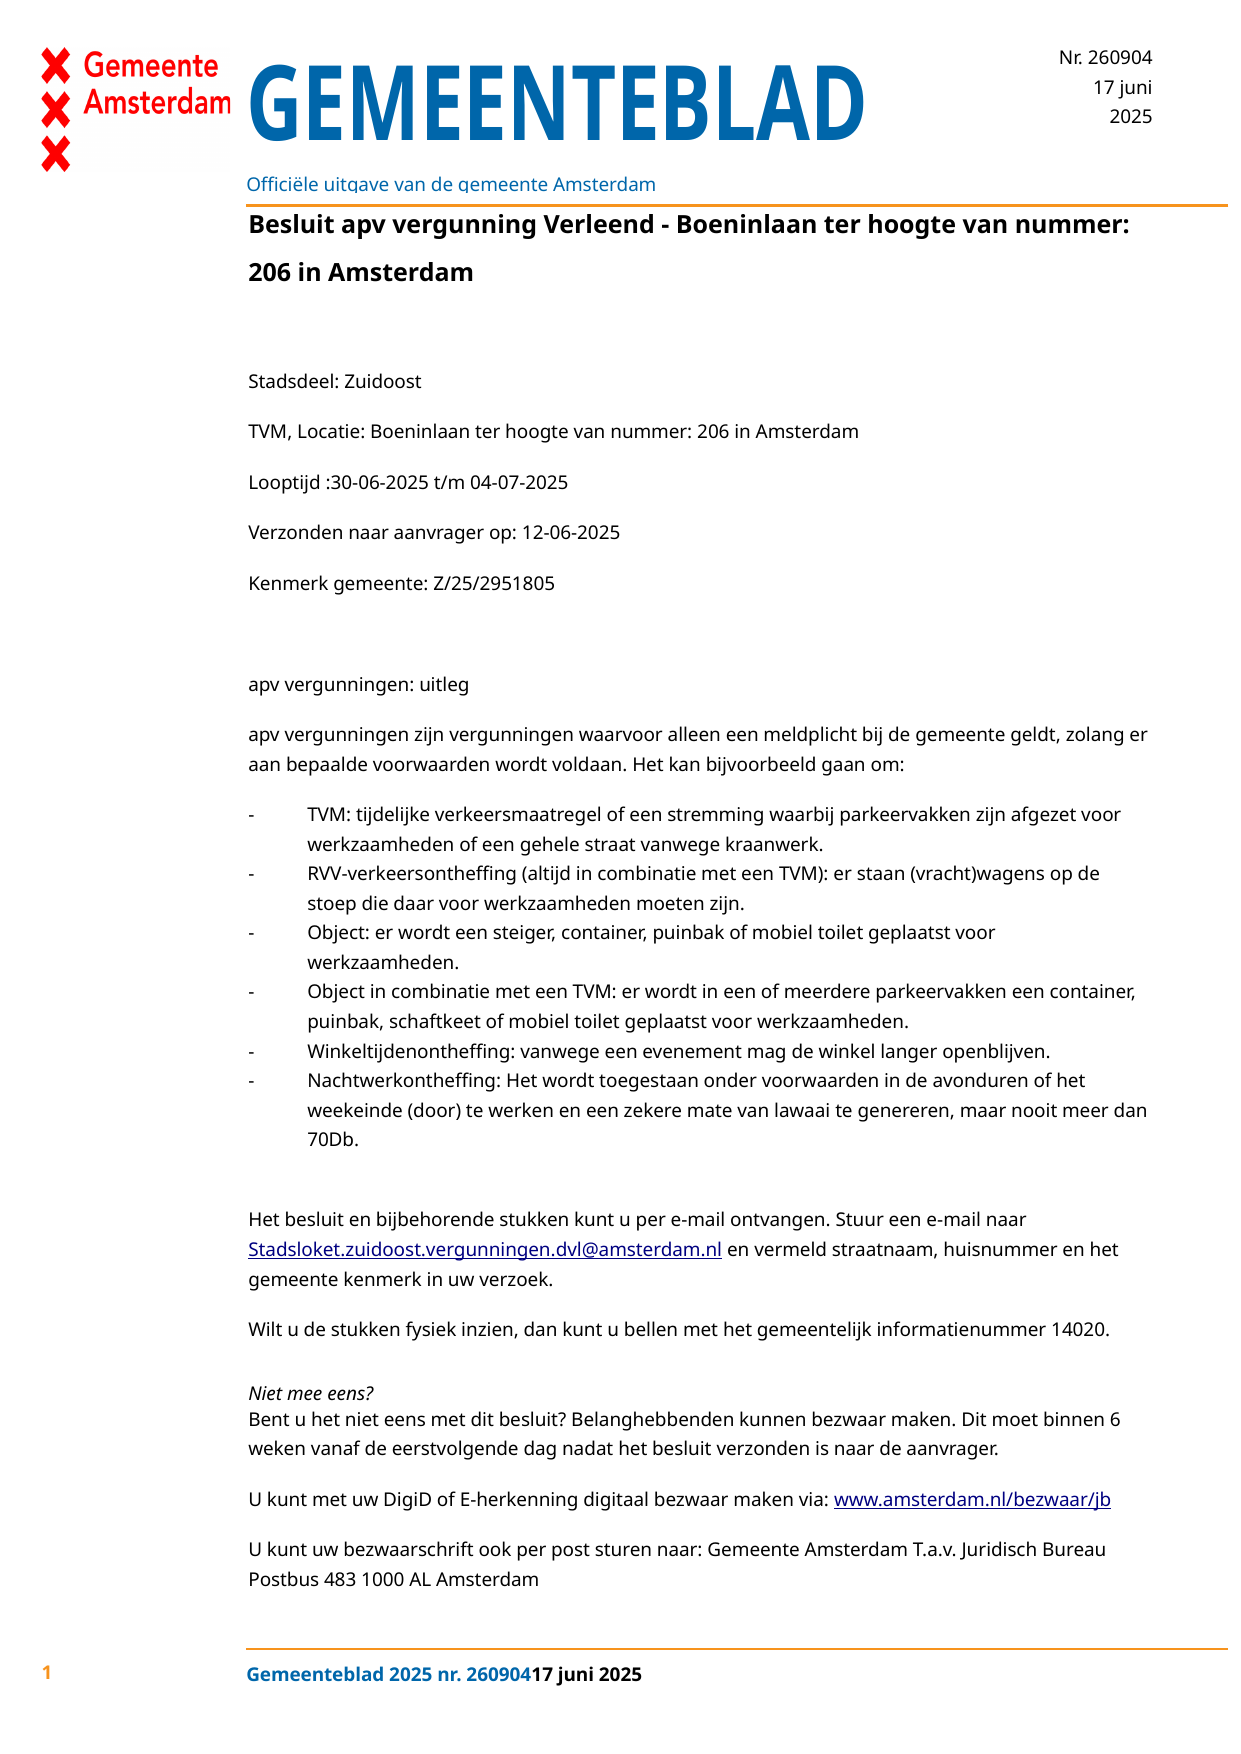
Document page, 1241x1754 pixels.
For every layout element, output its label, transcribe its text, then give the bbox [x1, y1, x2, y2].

text Bent u het niet eens met dit besluit? Belanghebbenden kunnen bezwaar maken. Dit moet binnen 6 weken vanaf de eerstvolgende dag nadat het besluit verzonden is naar de aanvrager. [248, 1406, 1152, 1461]
list RVV-verkeersontheffing (altijd in combinatie met een TVM): er staan (vracht)wagens op de stoep die daar voor werkzaamheden moeten zijn. [248, 860, 1152, 916]
picture [41, 47, 231, 172]
text Stadsdeel: Zuidoost [248, 368, 1152, 394]
text TVM, Locatie: Boeninlaan ter hoogte van nummer: 206 in Amsterdam [248, 419, 1152, 444]
text Niet mee eens? [248, 1380, 1152, 1406]
text U kunt met uw DigiD of E-herkenning digitaal bezwaar maken via: www.amsterdam.nl/bezwaar/jb [248, 1486, 1152, 1512]
text apv vergunningen zijn vergunningen waarvoor alleen een meldplicht bij de gemeente geldt, zolang er aan bepaalde voorwaarden wordt voldaan. Het kan bijvoorbeeld gaan om: [248, 721, 1152, 777]
text Kenmerk gemeente: Z/25/2951805 [248, 570, 1152, 596]
list Object in combinatie met een TVM: er wordt in een of meerdere parkeervakken een container, puinbak, schaftkeet of mobiel toilet geplaatst voor werkzaamheden. [248, 979, 1152, 1034]
text Looptijd :30-06-2025 t/m 04-07-2025 [248, 469, 1152, 495]
text Wilt u de stukken fysiek inzien, dan kunt u bellen met het gemeentelijk informatienummer 14020. [248, 1316, 1152, 1342]
text Het besluit en bijbehorende stukken kunt u per e-mail ontvangen. Stuur een e-mail naar Stadsloket.zuidoost.vergunningen.dvl@amsterdam.nl en vermeld straatnaam, huisnummer en het gemeente kenmerk in uw verzoek. [248, 1207, 1152, 1292]
text U kunt uw bezwaarschrift ook per post sturen naar: Gemeente Amsterdam T.a.v. Juridisch Bureau Postbus 483 1000 AL Amsterdam [248, 1536, 1152, 1592]
text Verzonden naar aanvrager op: 12-06-2025 [248, 519, 1152, 545]
text apv vergunningen: uitleg [248, 671, 1152, 697]
list Object: er wordt een steiger, container, puinbak of mobiel toilet geplaatst voor werkzaamheden. [248, 919, 1152, 975]
list Nachtwerkontheffing: Het wordt toegestaan onder voorwaarden in de avonduren of het weekeinde (door) te werken en een zekere mate van lawaai te genereren, maar nooit meer dan 70Db. [248, 1067, 1152, 1152]
list Winkeltijdenontheffing: vanwege een evenement mag de winkel langer openblijven. [248, 1038, 1152, 1064]
text Besluit apv vergunning Verleend - Boeninlaan ter hoogte van nummer: 206 in Amsterdam [248, 207, 1152, 288]
list TVM: tijdelijke verkeersmaatregel of een stremming waarbij parkeervakken zijn afgezet voor werkzaamheden of een gehele straat vanwege kraanwerk. [248, 801, 1152, 857]
